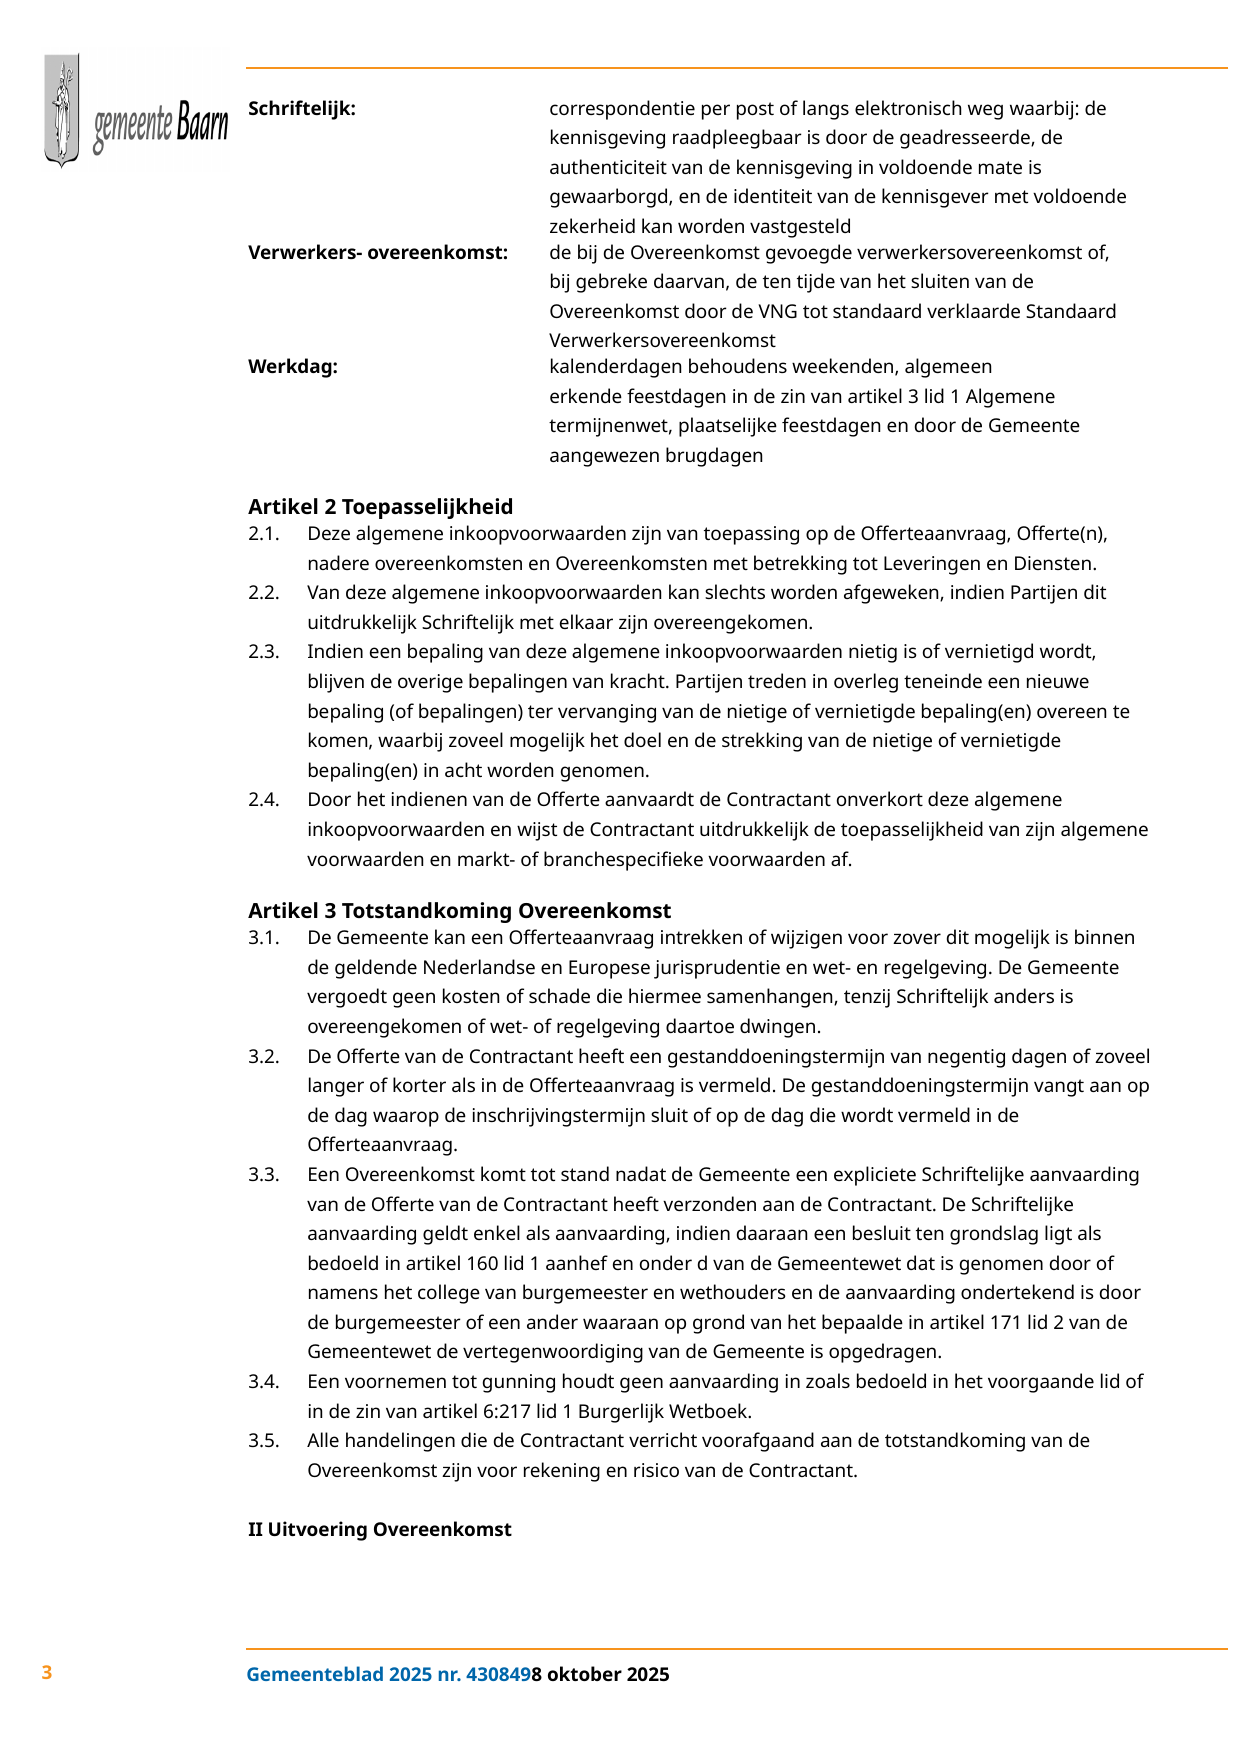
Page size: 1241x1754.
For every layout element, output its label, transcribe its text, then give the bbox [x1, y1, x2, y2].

list De Offerte van de Contractant heeft een gestanddoeningstermijn van negentig dagen of zoveel langer of korter als in de Offerteaanvraag is vermeld. De gestanddoeningstermijn vangt aan op de dag waarop de inschrijvingstermijn sluit of op de dag die wordt vermeld in de Offerteaanvraag. [248, 1043, 1152, 1157]
list Alle handelingen die de Contractant verricht voorafgaand aan de totstandkoming van de Overeenkomst zijn voor rekening en risico van de Contractant. [248, 1427, 1152, 1483]
text II Uitvoering Overeenkomst [248, 1516, 1152, 1542]
text Artikel 3 Totstandkoming Overeenkomst [248, 896, 1152, 924]
list Van deze algemene inkoopvoorwaarden kan slechts worden afgeweken, indien Partijen dit uitdrukkelijk Schriftelijk met elkaar zijn overeengekomen. [248, 579, 1152, 635]
table_cell Schriftelijk: [248, 95, 549, 239]
table_cell correspondentie per post of langs elektronisch weg waarbij: de kennisgeving raadpleegbaar is door de geadresseerde, de authenticiteit van de kennisgeving in voldoende mate is gewaarborgd, en de identiteit van de kennisgever met voldoende zekerheid kan worden vastgesteld [549, 95, 1152, 239]
list Een Overeenkomst komt tot stand nadat de Gemeente een expliciete Schriftelijke aanvaarding van de Offerte van de Contractant heeft verzonden aan de Contractant. De Schriftelijke aanvaarding geldt enkel als aanvaarding, indien daaraan een besluit ten grondslag ligt als bedoeld in artikel 160 lid 1 aanhef en onder d van de Gemeentewet dat is genomen door of namens het college van burgemeester en wethouders en de aanvaarding ondertekend is door de burgemeester of een ander waaraan op grond van het bepaalde in artikel 171 lid 2 van de Gemeentewet de vertegenwoordiging van de Gemeente is opgedragen. [248, 1161, 1152, 1364]
list De Gemeente kan een Offerteaanvraag intrekken of wijzigen voor zover dit mogelijk is binnen de geldende Nederlandse en Europese jurisprudentie en wet- en regelgeving. De Gemeente vergoedt geen kosten of schade die hiermee samenhangen, tenzij Schriftelijk anders is overeengekomen of wet- of regelgeving daartoe dwingen. [248, 924, 1152, 1039]
list Een voornemen tot gunning houdt geen aanvaarding in zoals bedoeld in het voorgaande lid of in de zin van artikel 6:217 lid 1 Burgerlijk Wetboek. [248, 1368, 1152, 1424]
list Door het indienen van de Offerte aanvaardt de Contractant onverkort deze algemene inkoopvoorwaarden en wijst de Contractant uitdrukkelijk de toepasselijkheid van zijn algemene voorwaarden en markt- of branchespecifieke voorwaarden af. [248, 787, 1152, 871]
list Deze algemene inkoopvoorwaarden zijn van toepassing op de Offerteaanvraag, Offerte(n), nadere overeenkomsten en Overeenkomsten met betrekking tot Leveringen en Diensten. [248, 520, 1152, 576]
picture [41, 47, 231, 172]
text Artikel 2 Toepasselijkheid [248, 492, 1152, 520]
table_cell Werkdag: [248, 353, 549, 468]
list Indien een bepaling van deze algemene inkoopvoorwaarden nietig is of vernietigd wordt, blijven de overige bepalingen van kracht. Partijen treden in overleg teneinde een nieuwe bepaling (of bepalingen) ter vervanging van de nietige of vernietigde bepaling(en) overeen te komen, waarbij zoveel mogelijk het doel en de strekking van de nietige of vernietigde bepaling(en) in acht worden genomen. [248, 639, 1152, 783]
table_cell de bij de Overeenkomst gevoegde verwerkersovereenkomst of, bij gebreke daarvan, de ten tijde van het sluiten van de Overeenkomst door de VNG tot standaard verklaarde Standaard Verwerkersovereenkomst [549, 239, 1152, 353]
table_cell kalenderdagen behoudens weekenden, algemeen erkende feestdagen in de zin van artikel 3 lid 1 Algemene termijnenwet, plaatselijke feestdagen en door de Gemeente aangewezen brugdagen [549, 353, 1152, 468]
table_cell Verwerkers- overeenkomst: [248, 239, 549, 353]
